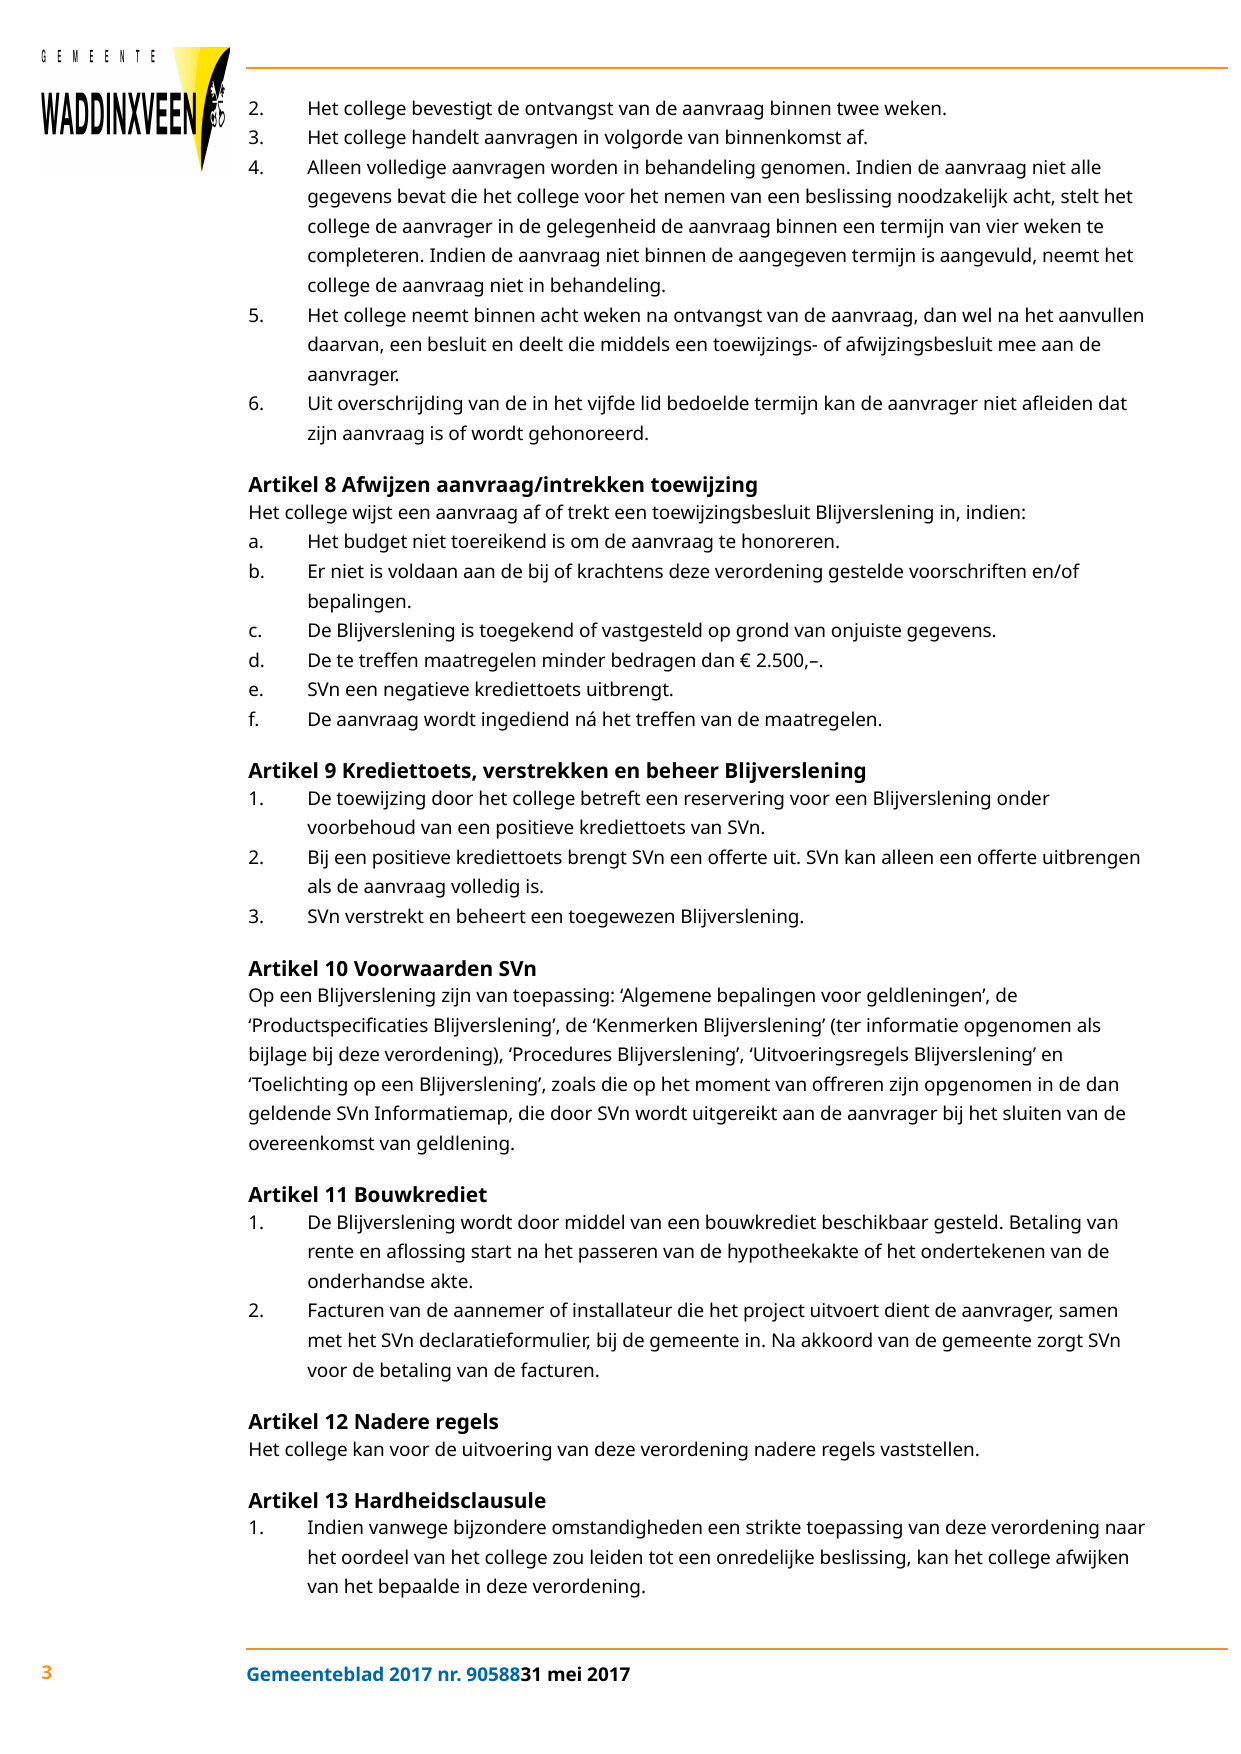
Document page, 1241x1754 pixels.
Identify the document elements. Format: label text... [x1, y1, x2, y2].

list De Blijverslening is toegekend of vastgesteld op grond van onjuiste gegevens. [248, 617, 1152, 643]
text Artikel 13 Hardheidsclausule [248, 1486, 1152, 1514]
text Het college wijst een aanvraag af of trekt een toewijzingsbesluit Blijverslening in, indien: [248, 499, 1152, 525]
list Er niet is voldaan aan de bij of krachtens deze verordening gestelde voorschriften en/of bepalingen. [248, 558, 1152, 613]
list Het college bevestigt de ontvangst van de aanvraag binnen twee weken. [248, 95, 1152, 121]
text Artikel 10 Voorwaarden SVn [248, 954, 1152, 982]
list SVn een negatieve krediettoets uitbrengt. [248, 677, 1152, 702]
list De te treffen maatregelen minder bedragen dan € 2.500,–. [248, 647, 1152, 673]
list De Blijverslening wordt door middel van een bouwkrediet beschikbaar gesteld. Betaling van rente en aflossing start na het passeren van de hypotheekakte of het ondertekenen van de onderhandse akte. [248, 1209, 1152, 1294]
list Facturen van de aannemer of installateur die het project uitvoert dient de aanvrager, samen met het SVn declaratieformulier, bij de gemeente in. Na akkoord van de gemeente zorgt SVn voor de betaling van de facturen. [248, 1298, 1152, 1383]
text Op een Blijverslening zijn van toepassing: ‘Algemene bepalingen voor geldleningen’, de ‘Productspecificaties Blijverslening’, de ‘Kenmerken Blijverslening’ (ter informatie opgenomen als bijlage bij deze verordening), ‘Procedures Blijverslening’, ‘Uitvoeringsregels Blijverslening’ en ‘Toelichting op een Blijverslening’, zoals die op het moment van offreren zijn opgenomen in de dan geldende SVn Informatiemap, die door SVn wordt uitgereikt aan de aanvrager bij het sluiten van de overeenkomst van geldlening. [248, 982, 1152, 1156]
list De aanvraag wordt ingediend ná het treffen van de maatregelen. [248, 706, 1152, 732]
list Het budget niet toereikend is om de aanvraag te honoreren. [248, 529, 1152, 554]
list Uit overschrijding van de in het vijfde lid bedoelde termijn kan de aanvrager niet afleiden dat zijn aanvraag is of wordt gehonoreerd. [248, 391, 1152, 446]
list Bij een positieve krediettoets brengt SVn een offerte uit. SVn kan alleen een offerte uitbrengen als de aanvraag volledig is. [248, 844, 1152, 899]
list Het college neemt binnen acht weken na ontvangst van de aanvraag, dan wel na het aanvullen daarvan, een besluit en deelt die middels een toewijzings- of afwijzingsbesluit mee aan de aanvrager. [248, 302, 1152, 387]
list SVn verstrekt en beheert een toegewezen Blijverslening. [248, 903, 1152, 929]
list Alleen volledige aanvragen worden in behandeling genomen. Indien de aanvraag niet alle gegevens bevat die het college voor het nemen van een beslissing noodzakelijk acht, stelt het college de aanvrager in de gelegenheid de aanvraag binnen een termijn van vier weken te completeren. Indien de aanvraag niet binnen de aangegeven termijn is aangevuld, neemt het college de aanvraag niet in behandeling. [248, 154, 1152, 298]
text Artikel 8 Afwijzen aanvraag/intrekken toewijzing [248, 471, 1152, 499]
text Artikel 12 Nadere regels [248, 1407, 1152, 1436]
picture [41, 47, 231, 172]
text Het college kan voor de uitvoering van deze verordening nadere regels vaststellen. [248, 1436, 1152, 1461]
list De toewijzing door het college betreft een reservering voor een Blijverslening onder voorbehoud van een positieve krediettoets van SVn. [248, 785, 1152, 840]
text Artikel 11 Bouwkrediet [248, 1181, 1152, 1209]
list Indien vanwege bijzondere omstandigheden een strikte toepassing van deze verordening naar het oordeel van het college zou leiden tot een onredelijke beslissing, kan het college afwijken van het bepaalde in deze verordening. [248, 1514, 1152, 1599]
list Het college handelt aanvragen in volgorde van binnenkomst af. [248, 124, 1152, 150]
text Artikel 9 Krediettoets, verstrekken en beheer Blijverslening [248, 757, 1152, 785]
